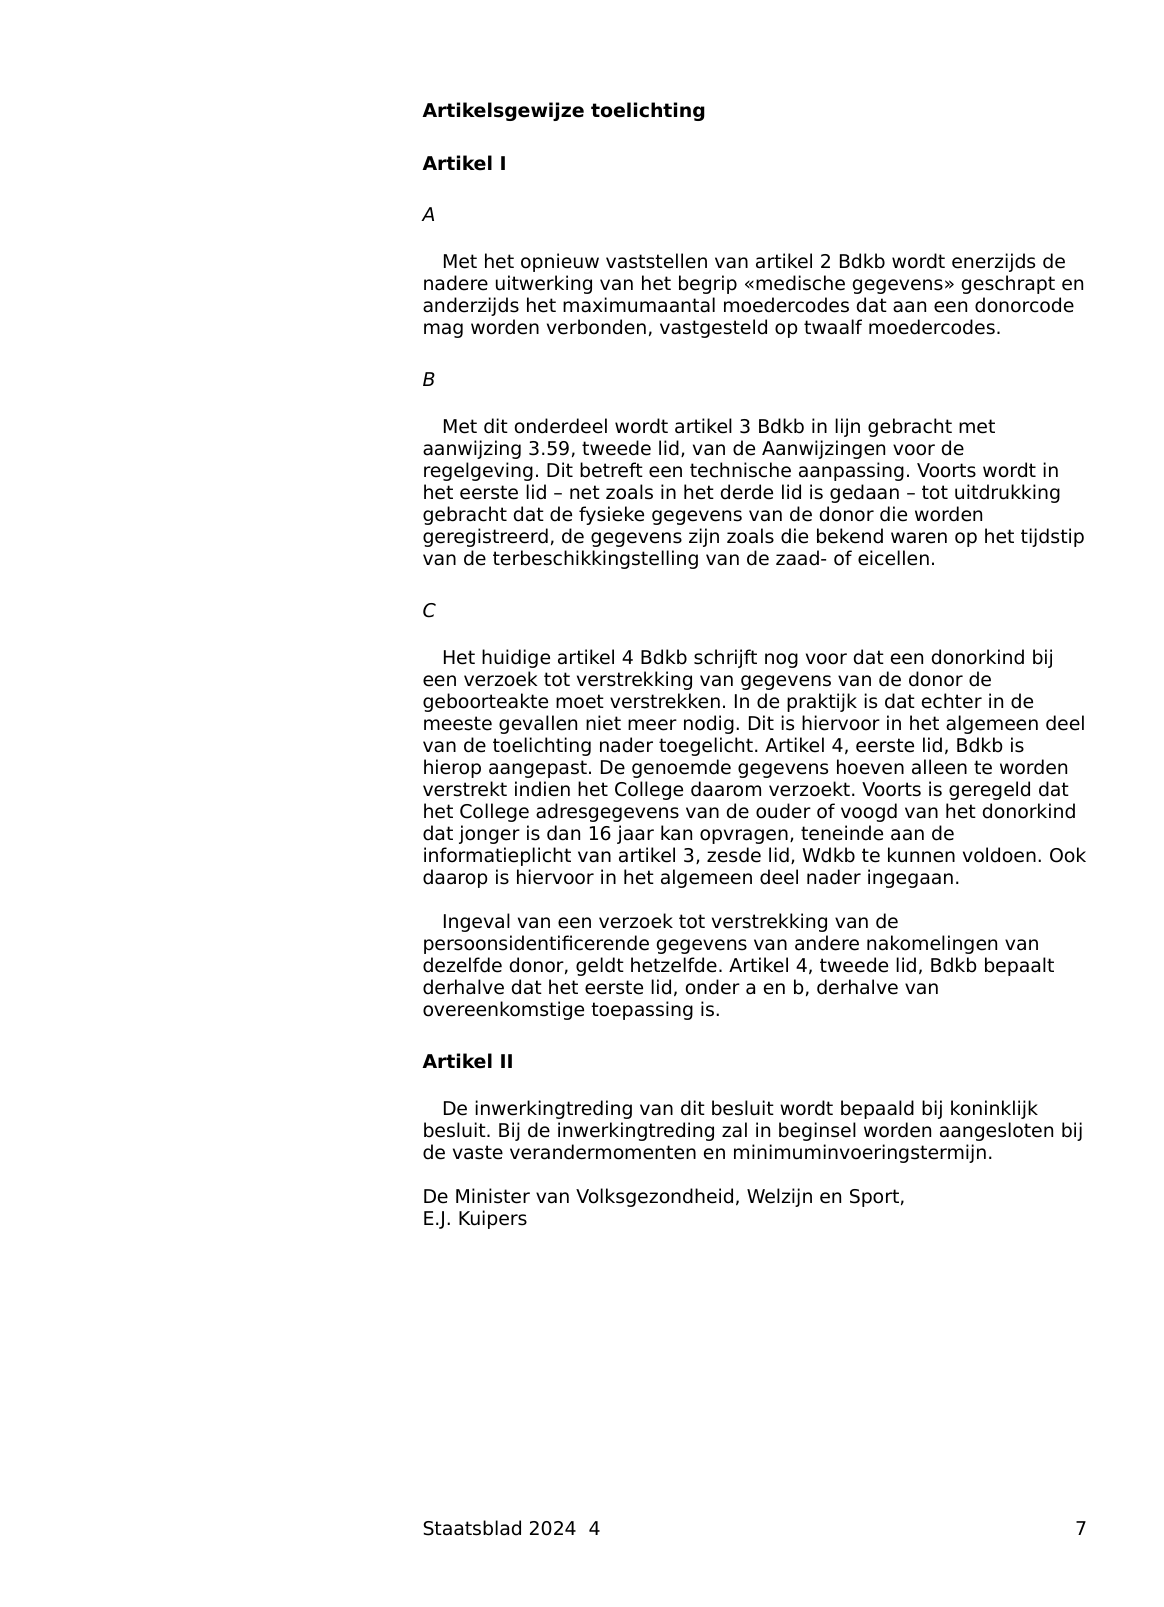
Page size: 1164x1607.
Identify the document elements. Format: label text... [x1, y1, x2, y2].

subtitle Artikelsgewijze toelichting [422, 100, 1087, 122]
subtitle A [422, 204, 1087, 226]
text Het huidige artikel 4 Bdkb schrijft nog voor dat een donorkind bij een verzoek tot verstrekking van gegevens van de donor de geboorteakte moet verstrekken. In de praktijk is dat echter in de meeste gevallen niet meer nodig. Dit is hiervoor in het algemeen deel van de toelichting nader toegelicht. Artikel 4, eerste lid, Bdkb is hierop aangepast. De genoemde gegevens hoeven alleen te worden verstrekt indien het College daarom verzoekt. Voorts is geregeld dat het College adresgegevens van de ouder of voogd van het donorkind dat jonger is dan 16 jaar kan opvragen, teneinde aan de informatieplicht van artikel 3, zesde lid, Wdkb te kunnen voldoen. Ook daarop is hiervoor in het algemeen deel nader ingegaan. [422, 647, 1087, 889]
subtitle C [422, 600, 1087, 622]
text De inwerkingtreding van dit besluit wordt bepaald bij koninklijk besluit. Bij de inwerkingtreding zal in beginsel worden aangesloten bij de vaste verandermomenten en minimuminvoeringstermijn. [422, 1098, 1087, 1164]
text Met het opnieuw vaststellen van artikel 2 Bdkb wordt enerzijds de nadere uitwerking van het begrip «medische gegevens» geschrapt en anderzijds het maximumaantal moedercodes dat aan een donorcode mag worden verbonden, vastgesteld op twaalf moedercodes. [422, 251, 1087, 339]
subtitle Artikel I [422, 152, 1087, 174]
text De Minister van Volksgezondheid, Welzijn en Sport, E.J. Kuipers [422, 1186, 1087, 1230]
text Ingeval van een verzoek tot verstrekking van de persoonsidentificerende gegevens van andere nakomelingen van dezelfde donor, geldt hetzelfde. Artikel 4, tweede lid, Bdkb bepaalt derhalve dat het eerste lid, onder a en b, derhalve van overeenkomstige toepassing is. [422, 911, 1087, 1021]
subtitle Artikel II [422, 1051, 1087, 1073]
subtitle B [422, 369, 1087, 391]
text Met dit onderdeel wordt artikel 3 Bdkb in lijn gebracht met aanwijzing 3.59, tweede lid, van de Aanwijzingen voor de regelgeving. Dit betreft een technische aanpassing. Voorts wordt in het eerste lid – net zoals in het derde lid is gedaan – tot uitdrukking gebracht dat de fysieke gegevens van de donor die worden geregistreerd, de gegevens zijn zoals die bekend waren op het tijdstip van de terbeschikkingstelling van de zaad- of eicellen. [422, 416, 1087, 570]
